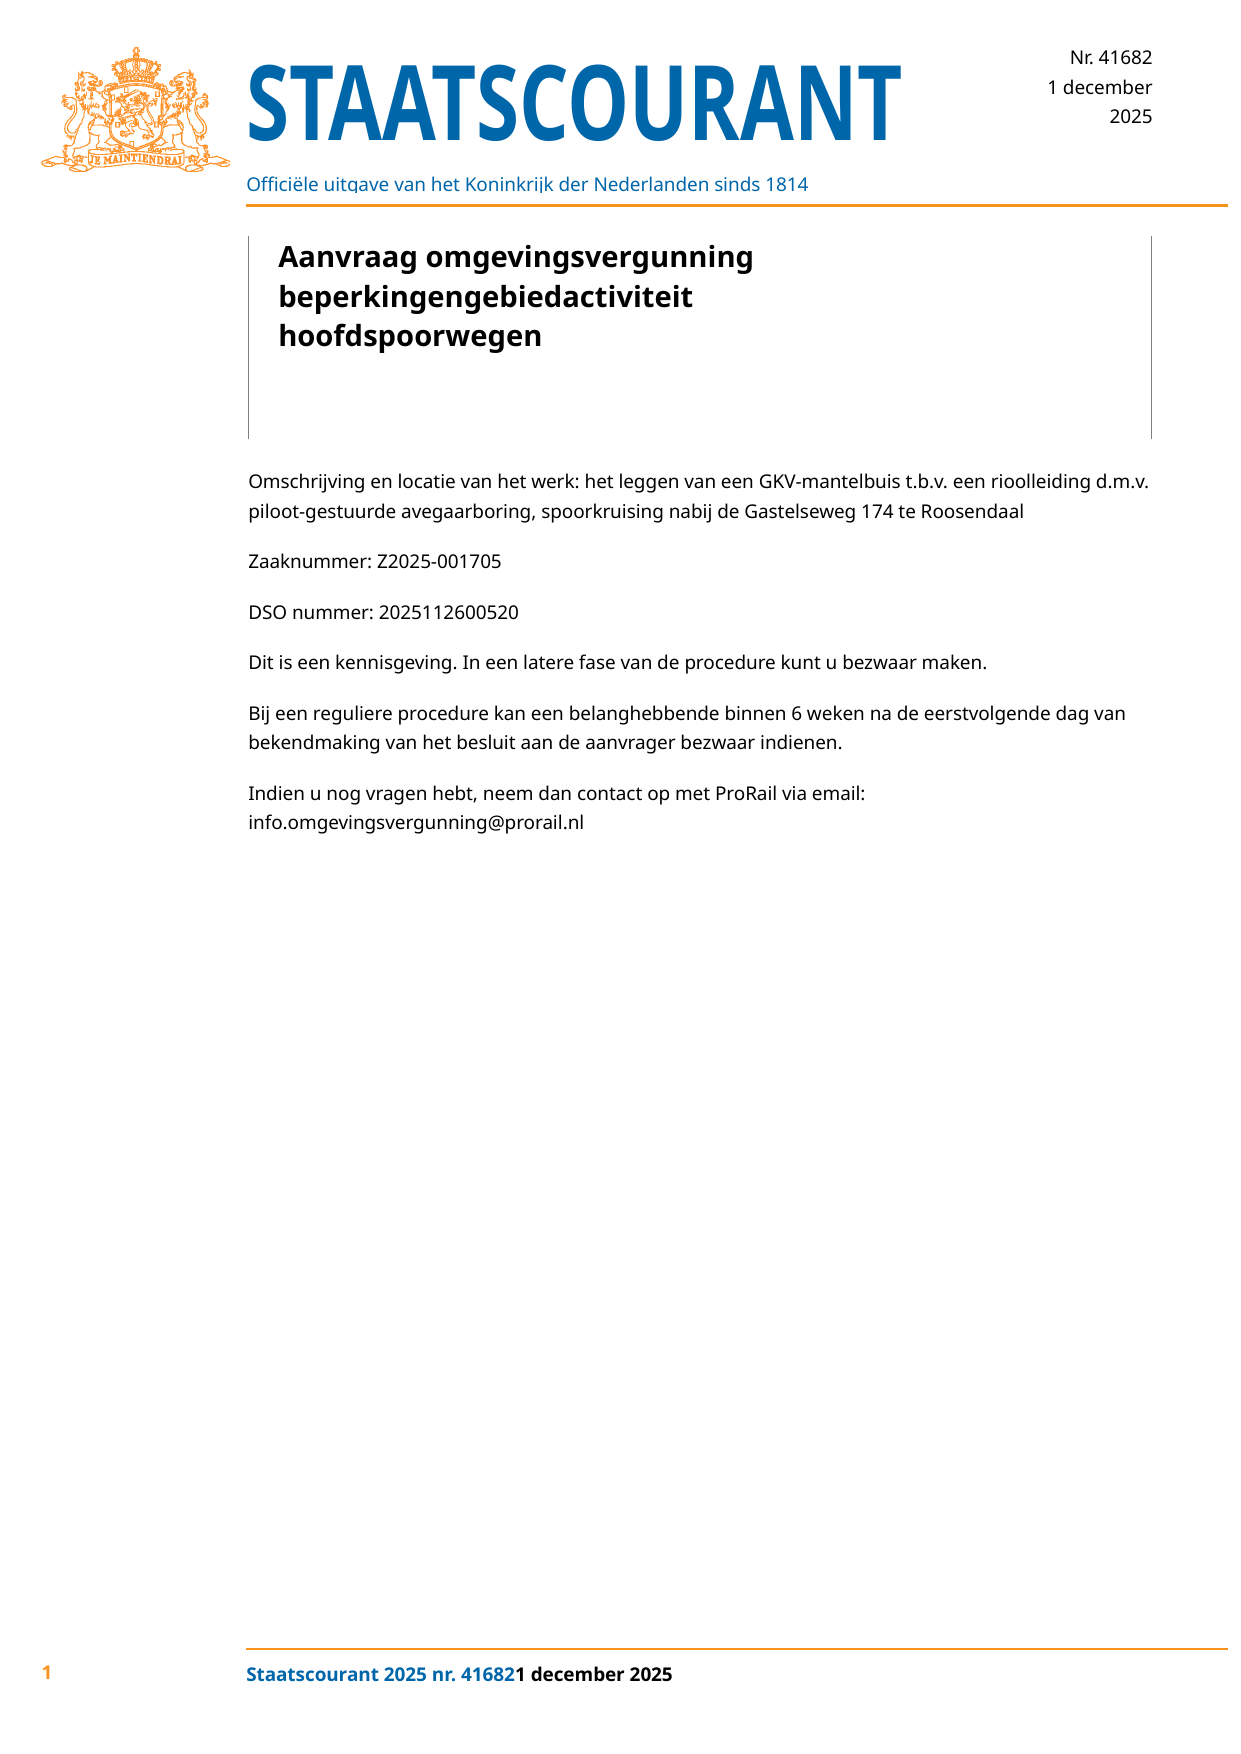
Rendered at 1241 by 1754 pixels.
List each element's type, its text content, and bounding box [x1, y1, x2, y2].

text Bij een reguliere procedure kan een belanghebbende binnen 6 weken na de eerstvolgende dag van bekendmaking van het besluit aan de aanvrager bezwaar indienen. [248, 700, 1152, 755]
table_header [850, 236, 912, 413]
table_header Aanvraag omgevingsvergunning beperkingengebiedactiviteit hoofdspoorwegen [249, 236, 850, 439]
picture [912, 236, 1090, 414]
text DSO nummer: 2025112600520 [248, 599, 1152, 625]
table_header [850, 414, 1151, 439]
table_header [1090, 236, 1151, 413]
text Indien u nog vragen hebt, neem dan contact op met ProRail via email: info.omgevingsvergunning@prorail.nl [248, 780, 1152, 835]
text Dit is een kennisgeving. In een latere fase van de procedure kunt u bezwaar maken. [248, 649, 1152, 675]
text Omschrijving en locatie van het werk: het leggen van een GKV-mantelbuis t.b.v. een rioolleiding d.m.v. piloot-gestuurde avegaarboring, spoorkruising nabij de Gastelseweg 174 te Roosendaal [248, 469, 1152, 524]
text Zaaknummer: Z2025-001705 [248, 549, 1152, 574]
picture [41, 47, 231, 172]
